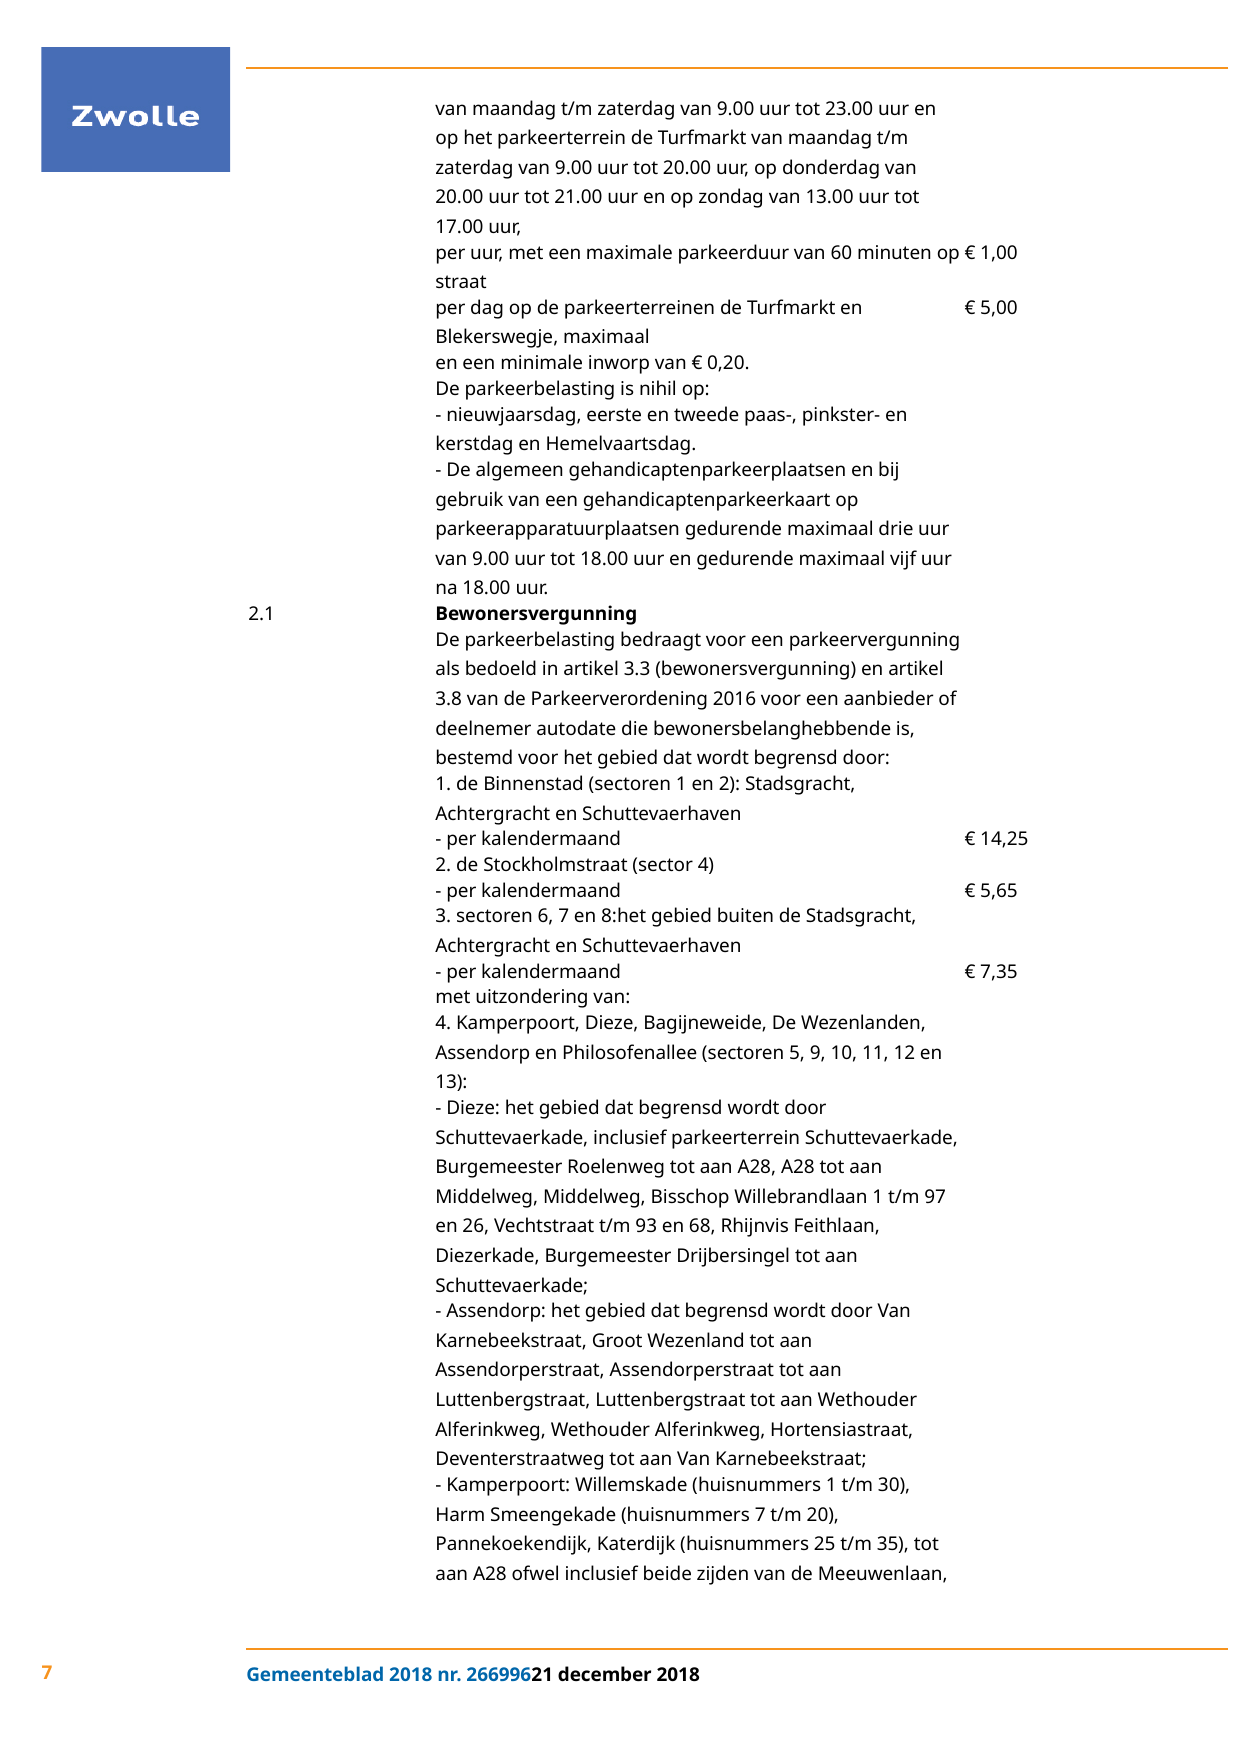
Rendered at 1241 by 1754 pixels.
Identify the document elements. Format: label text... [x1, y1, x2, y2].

picture [41, 47, 231, 172]
table_cell De parkeerbelasting is nihil op: [435, 375, 964, 401]
table_cell [248, 401, 435, 456]
table_cell [248, 239, 435, 294]
table_cell [964, 1471, 1152, 1586]
table_cell [248, 375, 435, 401]
table_cell met uitzondering van: [435, 984, 964, 1009]
table_cell per uur, met een maximale parkeerduur van 60 minuten op straat [435, 239, 964, 294]
table_cell - Assendorp: het gebied dat begrensd wordt door Van Karnebeekstraat, Groot Wezenland tot aan Assendorperstraat, Assendorperstraat tot aan Luttenbergstraat, Luttenbergstraat tot aan Wethouder Alferinkweg, Wethouder Alferinkweg, Hortensiastraat, Deventerstraatweg tot aan Van Karnebeekstraat; [435, 1298, 964, 1471]
table_cell € 5,65 [964, 877, 1152, 903]
table_cell - per kalendermaand [435, 825, 964, 851]
table_cell [248, 1298, 435, 1471]
table_cell 1. de Binnenstad (sectoren 1 en 2): Stadsgracht, Achtergracht en Schuttevaerhaven [435, 770, 964, 825]
table_cell - nieuwjaarsdag, eerste en tweede paas-, pinkster- en kerstdag en Hemelvaartsdag. [435, 401, 964, 456]
table_cell [964, 95, 1152, 239]
table_cell - per kalendermaand [435, 877, 964, 903]
table_cell [248, 294, 435, 349]
table_cell [964, 1298, 1152, 1471]
table_cell 3. sectoren 6, 7 en 8:het gebied buiten de Stadsgracht, Achtergracht en Schuttevaerhaven [435, 903, 964, 958]
table_cell - De algemeen gehandicaptenparkeerplaatsen en bij gebruik van een gehandicaptenparkeerkaart op parkeerapparatuurplaatsen gedurende maximaal drie uur van 9.00 uur tot 18.00 uur en gedurende maximaal vijf uur na 18.00 uur. [435, 456, 964, 600]
table_cell [248, 350, 435, 375]
table_cell [964, 600, 1152, 626]
table_cell - per kalendermaand [435, 958, 964, 984]
table_cell [248, 456, 435, 600]
table_cell [964, 626, 1152, 770]
table_cell [964, 1009, 1152, 1094]
table_cell [964, 375, 1152, 401]
table_cell [248, 958, 435, 984]
table_cell [248, 1094, 435, 1297]
table_cell van maandag t/m zaterdag van 9.00 uur tot 23.00 uur en op het parkeerterrein de Turfmarkt van maandag t/m zaterdag van 9.00 uur tot 20.00 uur, op donderdag van 20.00 uur tot 21.00 uur en op zondag van 13.00 uur tot 17.00 uur, [435, 95, 964, 239]
table_cell [964, 401, 1152, 456]
table_cell € 1,00 [964, 239, 1152, 294]
table_cell [964, 350, 1152, 375]
table_cell [248, 1009, 435, 1094]
table_cell en een minimale inworp van € 0,20. [435, 350, 964, 375]
table_cell € 5,00 [964, 294, 1152, 349]
table_cell € 7,35 [964, 958, 1152, 984]
table_cell Bewonersvergunning [435, 600, 964, 626]
table_cell [248, 877, 435, 903]
table_cell [964, 851, 1152, 877]
table_cell [248, 825, 435, 851]
table_cell [964, 770, 1152, 825]
table_cell [964, 984, 1152, 1009]
table_cell [248, 1471, 435, 1586]
table_cell [248, 770, 435, 825]
table_cell [248, 984, 435, 1009]
table_cell 4. Kamperpoort, Dieze, Bagijneweide, De Wezenlanden, Assendorp en Philosofenallee (sectoren 5, 9, 10, 11, 12 en 13): [435, 1009, 964, 1094]
table_cell De parkeerbelasting bedraagt voor een parkeervergunning als bedoeld in artikel 3.3 (bewonersvergunning) en artikel 3.8 van de Parkeerverordening 2016 voor een aanbieder of deelnemer autodate die bewonersbelanghebbende is, bestemd voor het gebied dat wordt begrensd door: [435, 626, 964, 770]
table_cell [964, 903, 1152, 958]
table_cell [248, 626, 435, 770]
table_cell [248, 95, 435, 239]
table_cell 2. de Stockholmstraat (sector 4) [435, 851, 964, 877]
table_cell per dag op de parkeerterreinen de Turfmarkt en Blekerswegje, maximaal [435, 294, 964, 349]
table_cell - Dieze: het gebied dat begrensd wordt door Schuttevaerkade, inclusief parkeerterrein Schuttevaerkade, Burgemeester Roelenweg tot aan A28, A28 tot aan Middelweg, Middelweg, Bisschop Willebrandlaan 1 t/m 97 en 26, Vechtstraat t/m 93 en 68, Rhijnvis Feithlaan, Diezerkade, Burgemeester Drijbersingel tot aan Schuttevaerkade; [435, 1094, 964, 1297]
table_cell [964, 456, 1152, 600]
table_cell - Kamperpoort: Willemskade (huisnummers 1 t/m 30), Harm Smeengekade (huisnummers 7 t/m 20), Pannekoekendijk, Katerdijk (huisnummers 25 t/m 35), tot aan A28 ofwel inclusief beide zijden van de Meeuwenlaan, [435, 1471, 964, 1586]
table_cell [248, 851, 435, 877]
table_cell 2.1 [248, 600, 435, 626]
table_cell [248, 903, 435, 958]
table_cell [964, 1094, 1152, 1297]
table_cell € 14,25 [964, 825, 1152, 851]
